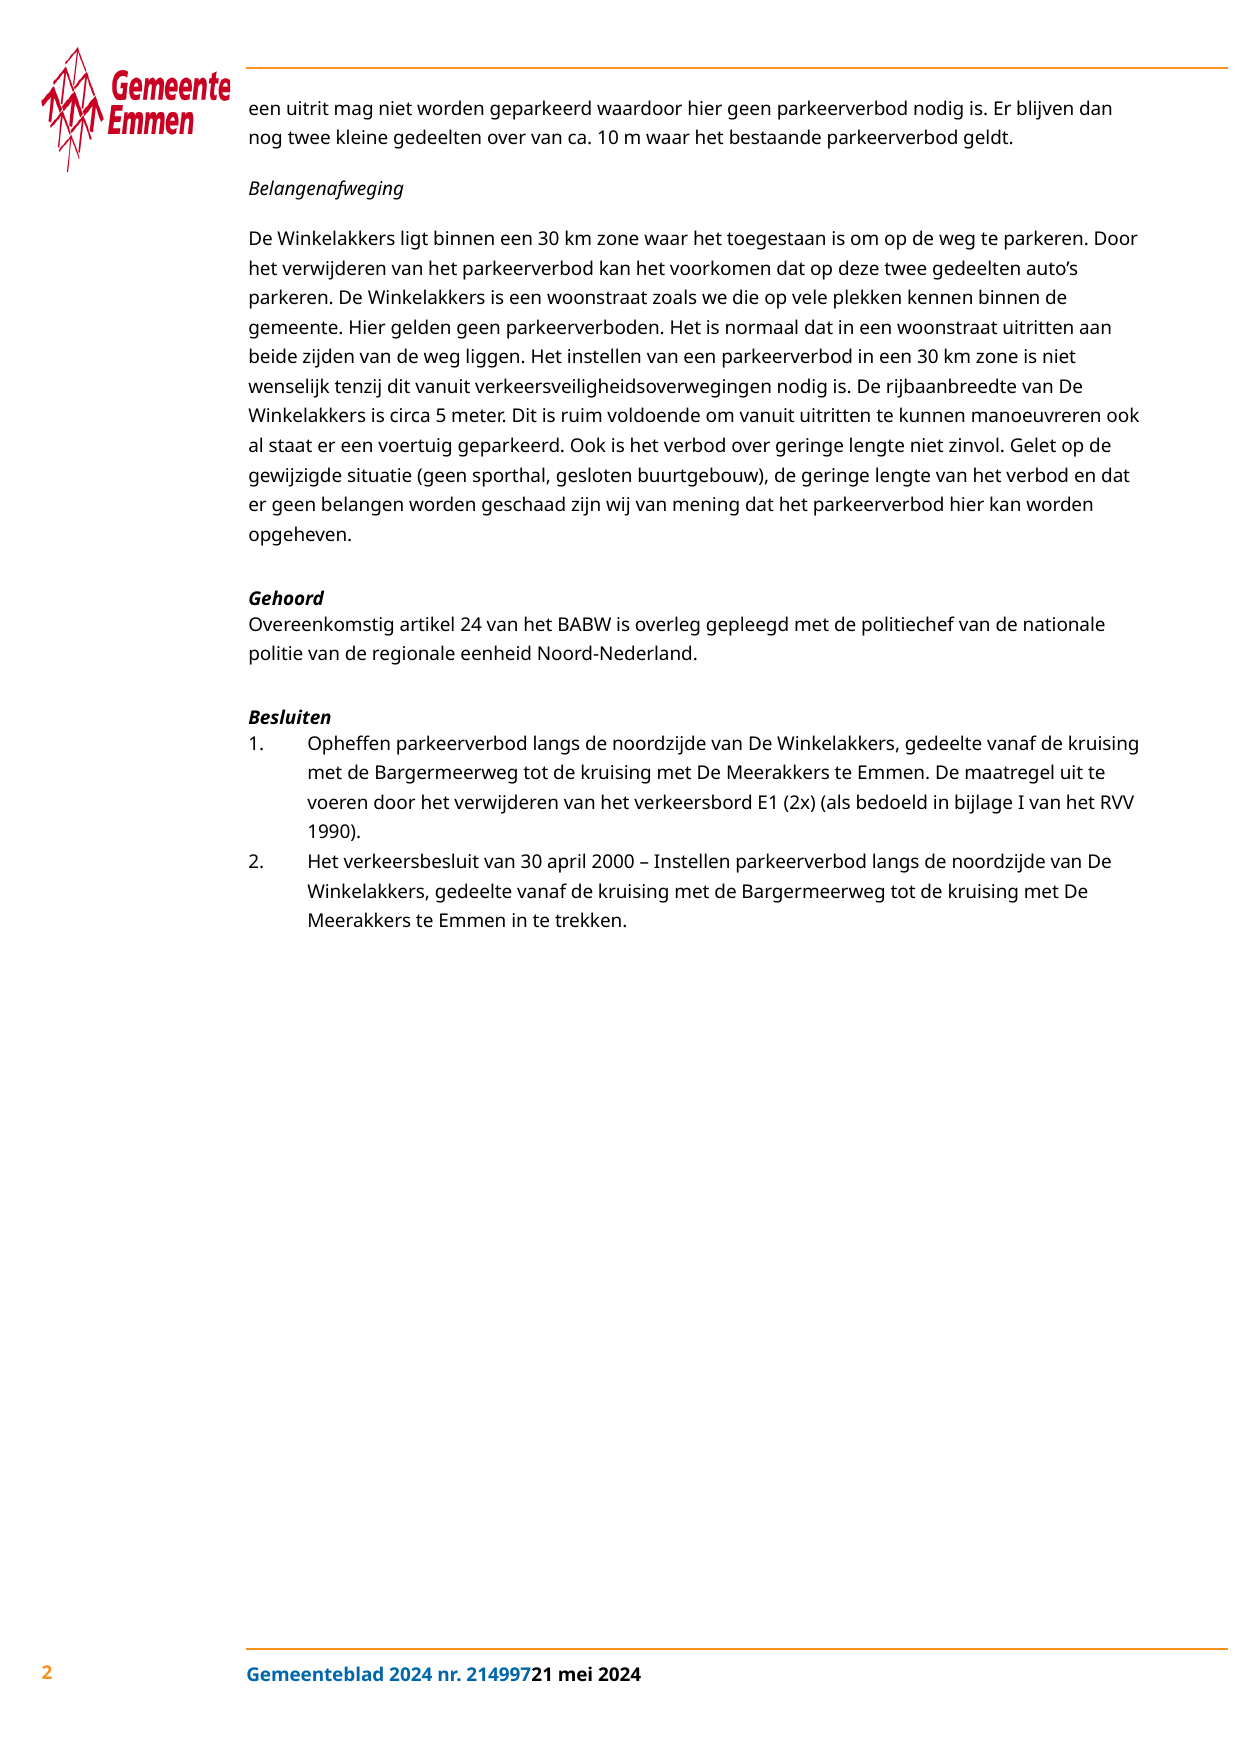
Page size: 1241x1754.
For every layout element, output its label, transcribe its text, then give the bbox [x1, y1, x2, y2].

text De Winkelakkers ligt binnen een 30 km zone waar het toegestaan is om op de weg te parkeren. Door het verwijderen van het parkeerverbod kan het voorkomen dat op deze twee gedeelten auto’s parkeren. De Winkelakkers is een woonstraat zoals we die op vele plekken kennen binnen de gemeente. Hier gelden geen parkeerverboden. Het is normaal dat in een woonstraat uitritten aan beide zijden van de weg liggen. Het instellen van een parkeerverbod in een 30 km zone is niet wenselijk tenzij dit vanuit verkeersveiligheidsoverwegingen nodig is. De rijbaanbreedte van De Winkelakkers is circa 5 meter. Dit is ruim voldoende om vanuit uitritten te kunnen manoeuvreren ook al staat er een voertuig geparkeerd. Ook is het verbod over geringe lengte niet zinvol. Gelet op de gewijzigde situatie (geen sporthal, gesloten buurtgebouw), de geringe lengte van het verbod en dat er geen belangen worden geschaad zijn wij van mening dat het parkeerverbod hier kan worden opgeheven. [248, 225, 1152, 547]
list Opheffen parkeerverbod langs de noordzijde van De Winkelakkers, gedeelte vanaf de kruising met de Bargermeerweg tot de kruising met De Meerakkers te Emmen. De maatregel uit te voeren door het verwijderen van het verkeersbord E1 (2x) (als bedoeld in bijlage I van het RVV 1990). [248, 730, 1152, 844]
text Gehoord [248, 585, 1152, 611]
text Besluiten [248, 704, 1152, 730]
list Het verkeersbesluit van 30 april 2000 – Instellen parkeerverbod langs de noordzijde van De Winkelakkers, gedeelte vanaf de kruising met de Bargermeerweg tot de kruising met De Meerakkers te Emmen in te trekken. [248, 848, 1152, 933]
text een uitrit mag niet worden geparkeerd waardoor hier geen parkeerverbod nodig is. Er blijven dan nog twee kleine gedeelten over van ca. 10 m waar het bestaande parkeerverbod geldt. [248, 95, 1152, 150]
text Belangenafweging [248, 175, 1152, 201]
picture [41, 47, 231, 172]
text Overeenkomstig artikel 24 van het BABW is overleg gepleegd met de politiechef van de nationale politie van de regionale eenheid Noord-Nederland. [248, 611, 1152, 666]
